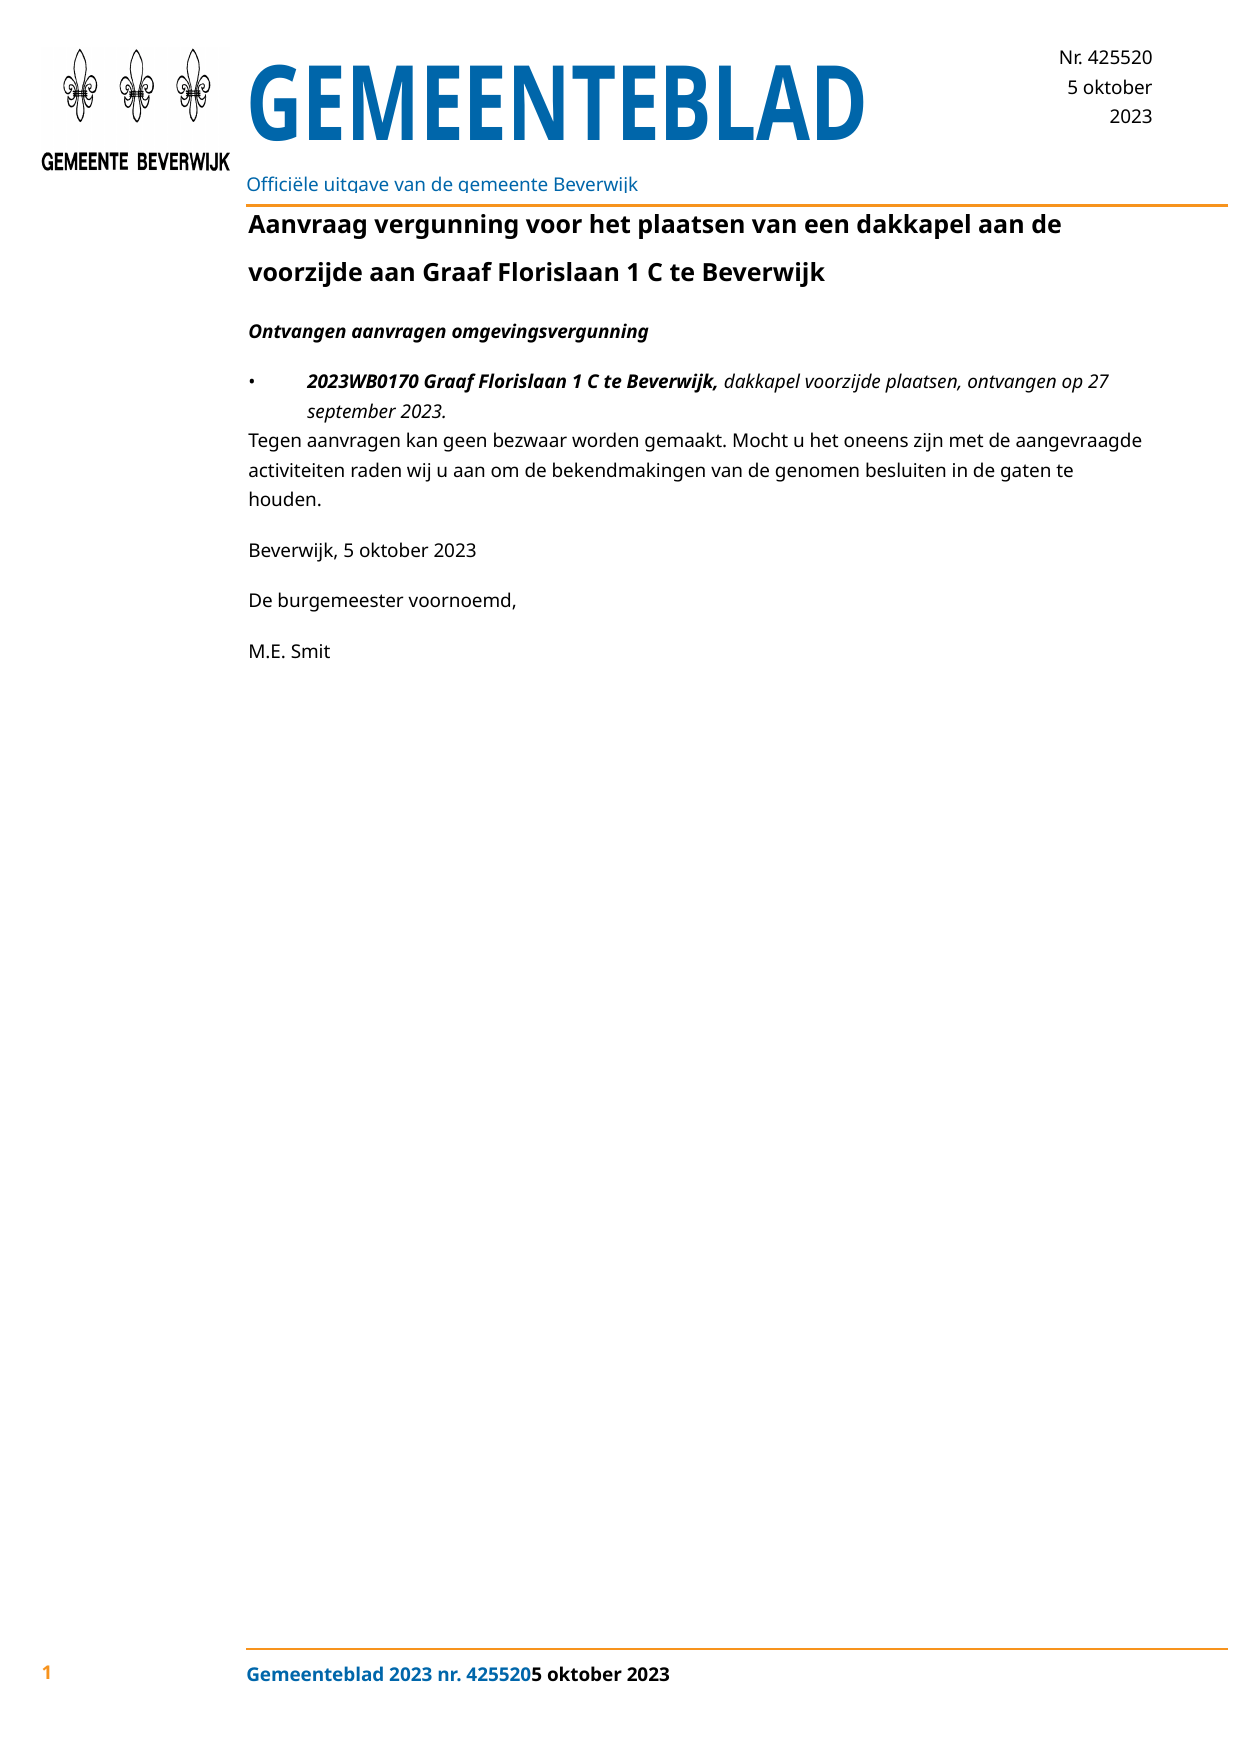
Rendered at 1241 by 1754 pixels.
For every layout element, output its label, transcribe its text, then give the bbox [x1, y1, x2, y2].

list 2023WB0170 Graaf Florislaan 1 C te Beverwijk, dakkapel voorzijde plaatsen, ontvangen op 27 september 2023. [248, 368, 1152, 424]
text Aanvraag vergunning voor het plaatsen van een dakkapel aan de voorzijde aan Graaf Florislaan 1 C te Beverwijk [248, 207, 1152, 288]
text De burgemeester voornoemd, [248, 587, 1152, 613]
picture [41, 47, 231, 172]
text Beverwijk, 5 oktober 2023 [248, 537, 1152, 563]
text Ontvangen aanvragen omgevingsvergunning [248, 318, 1152, 344]
text M.E. Smit [248, 638, 1152, 664]
text Tegen aanvragen kan geen bezwaar worden gemaakt. Mocht u het oneens zijn met de aangevraagde activiteiten raden wij u aan om de bekendmakingen van de genomen besluiten in de gaten te houden. [248, 427, 1152, 512]
